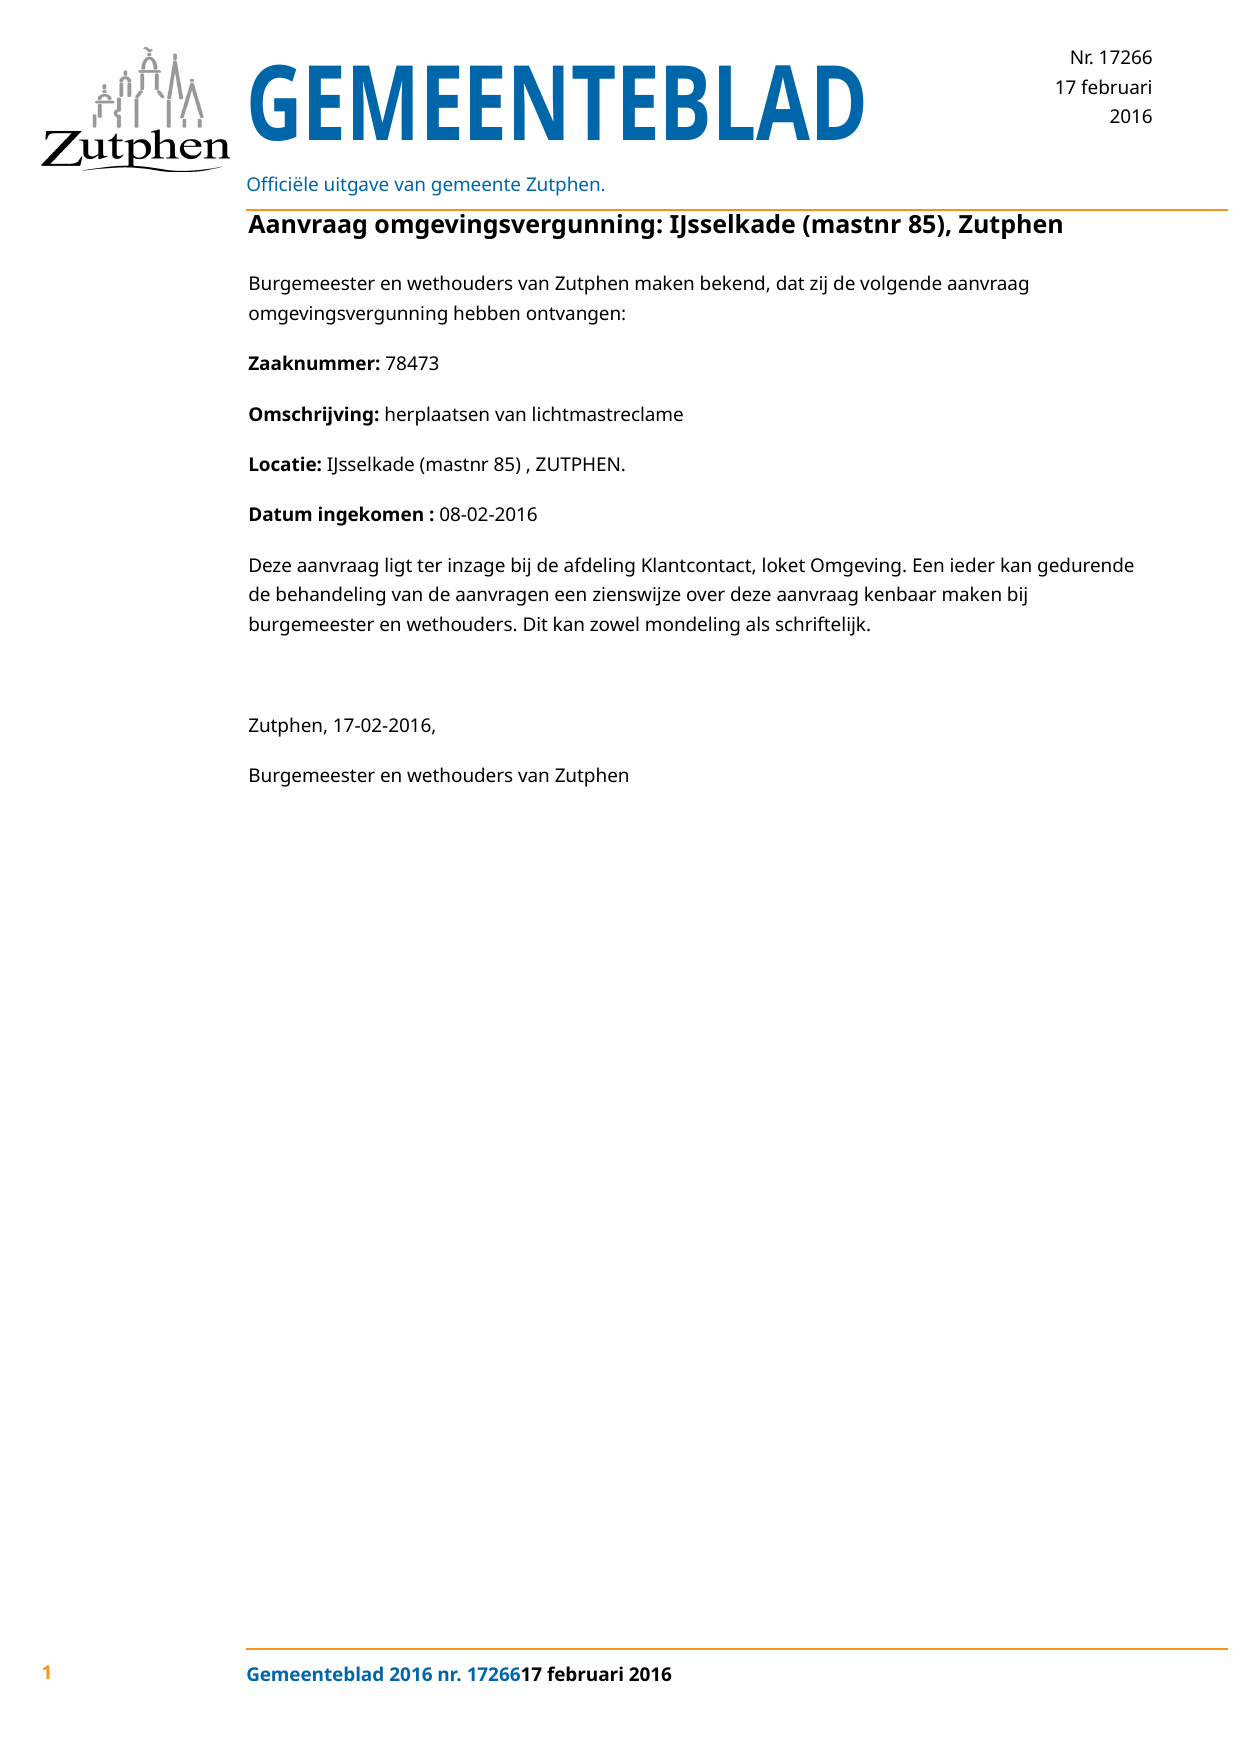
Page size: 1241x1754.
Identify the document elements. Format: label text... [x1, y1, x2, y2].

text Zutphen, 17-02-2016, [248, 712, 1152, 738]
text Aanvraag omgevingsvergunning: IJsselkade (mastnr 85), Zutphen [248, 211, 1152, 241]
text Burgemeester en wethouders van Zutphen [248, 762, 1152, 788]
text Deze aanvraag ligt ter inzage bij de afdeling Klantcontact, loket Omgeving. Een ieder kan gedurende de behandeling van de aanvragen een zienswijze over deze aanvraag kenbaar maken bij burgemeester en wethouders. Dit kan zowel mondeling als schriftelijk. [248, 552, 1152, 637]
picture [41, 47, 231, 172]
text Zaaknummer: 78473 [248, 350, 1152, 376]
text Datum ingekomen : 08-02-2016 [248, 502, 1152, 527]
text Burgemeester en wethouders van Zutphen maken bekend, dat zij de volgende aanvraag omgevingsvergunning hebben ontvangen: [248, 270, 1152, 326]
text Locatie: IJsselkade (mastnr 85) , ZUTPHEN. [248, 451, 1152, 477]
text Omschrijving: herplaatsen van lichtmastreclame [248, 401, 1152, 426]
